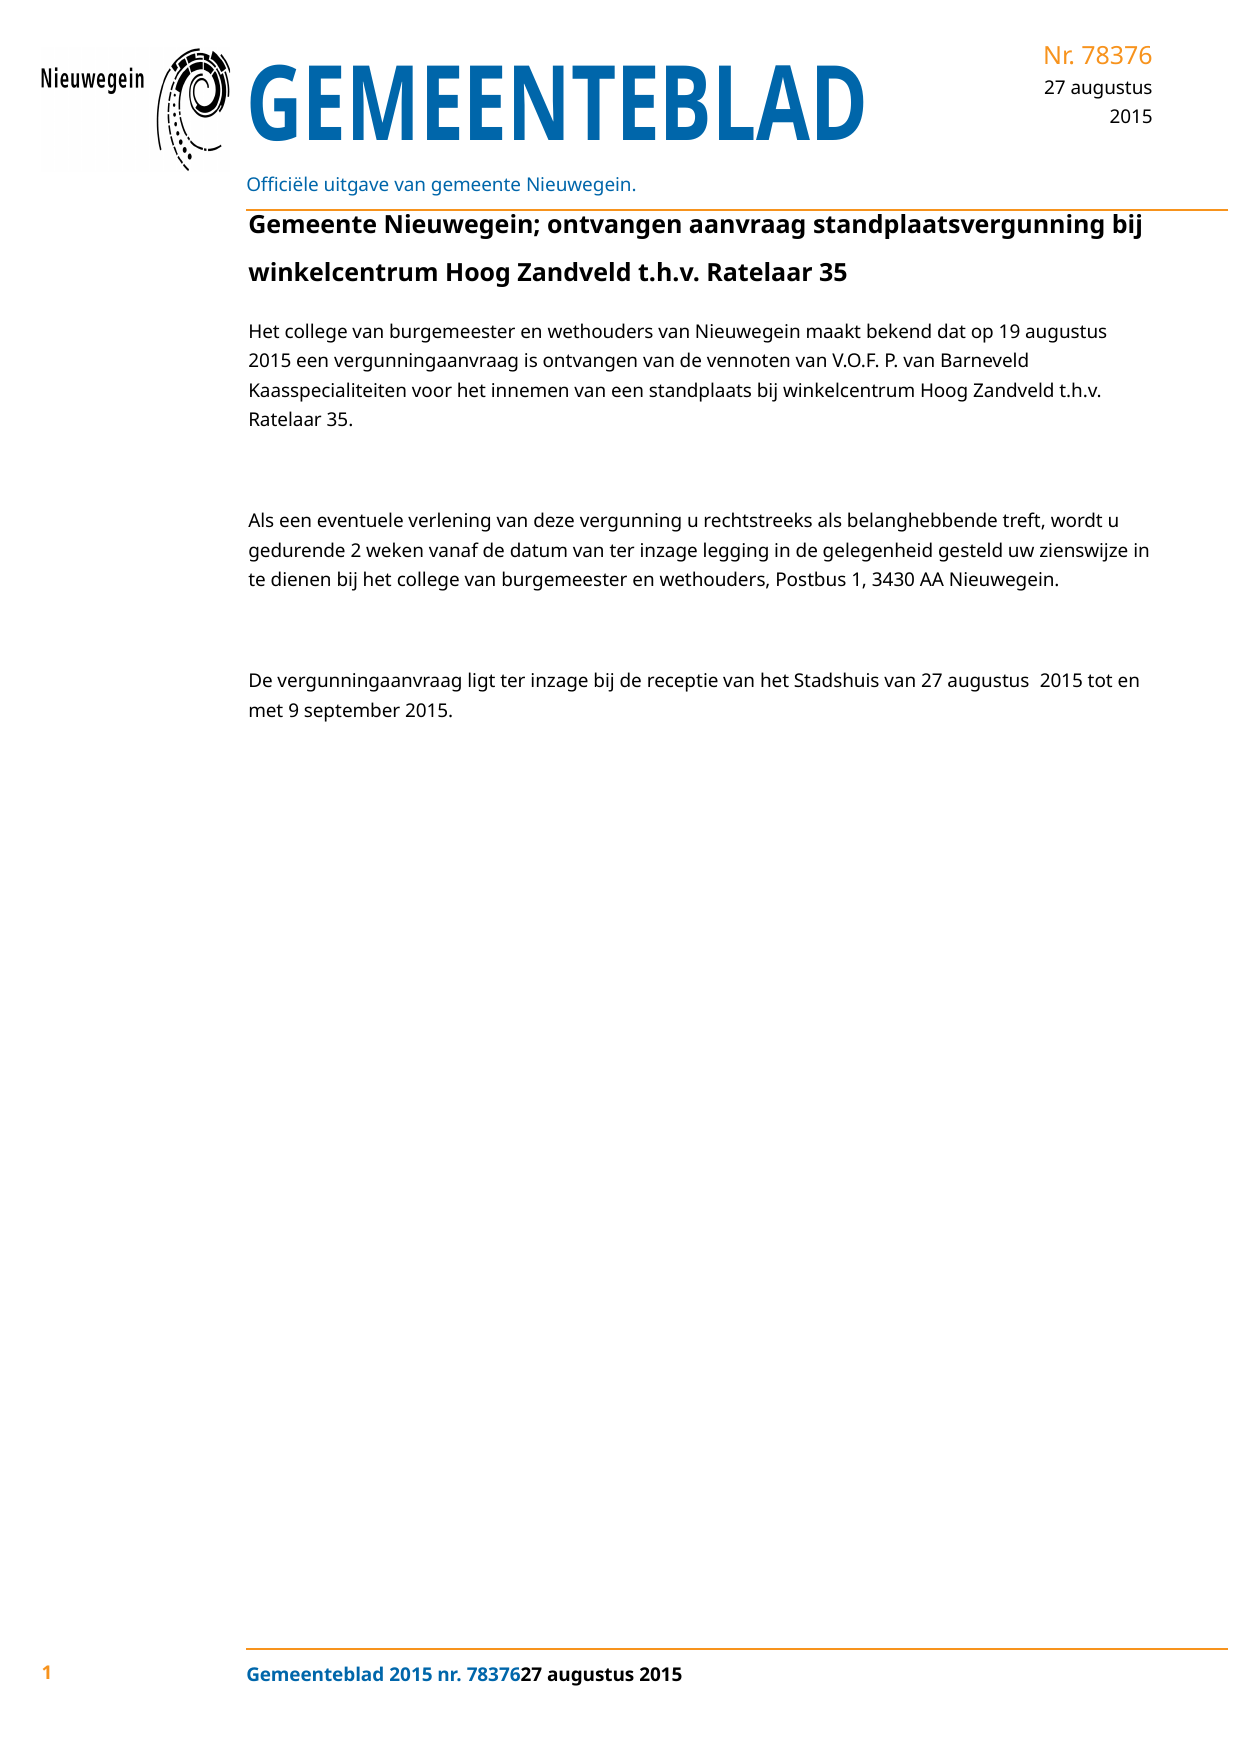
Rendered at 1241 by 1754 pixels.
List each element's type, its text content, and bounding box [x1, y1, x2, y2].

text De vergunningaanvraag ligt ter inzage bij de receptie van het Stadshuis van 27 augustus 2015 tot en met 9 september 2015. [248, 667, 1152, 723]
text Het college van burgemeester en wethouders van Nieuwegein maakt bekend dat op 19 augustus 2015 een vergunningaanvraag is ontvangen van de vennoten van V.O.F. P. van Barneveld Kaasspecialiteiten voor het innemen van een standplaats bij winkelcentrum Hoog Zandveld t.h.v. Ratelaar 35. [248, 318, 1152, 432]
text Gemeente Nieuwegein; ontvangen aanvraag standplaatsvergunning bij winkelcentrum Hoog Zandveld t.h.v. Ratelaar 35 [248, 211, 1152, 288]
text Als een eventuele verlening van deze vergunning u rechtstreeks als belanghebbende treft, wordt u gedurende 2 weken vanaf de datum van ter inzage legging in de gelegenheid gesteld uw zienswijze in te dienen bij het college van burgemeester en wethouders, Postbus 1, 3430 AA Nieuwegein. [248, 507, 1152, 592]
picture [41, 47, 231, 172]
